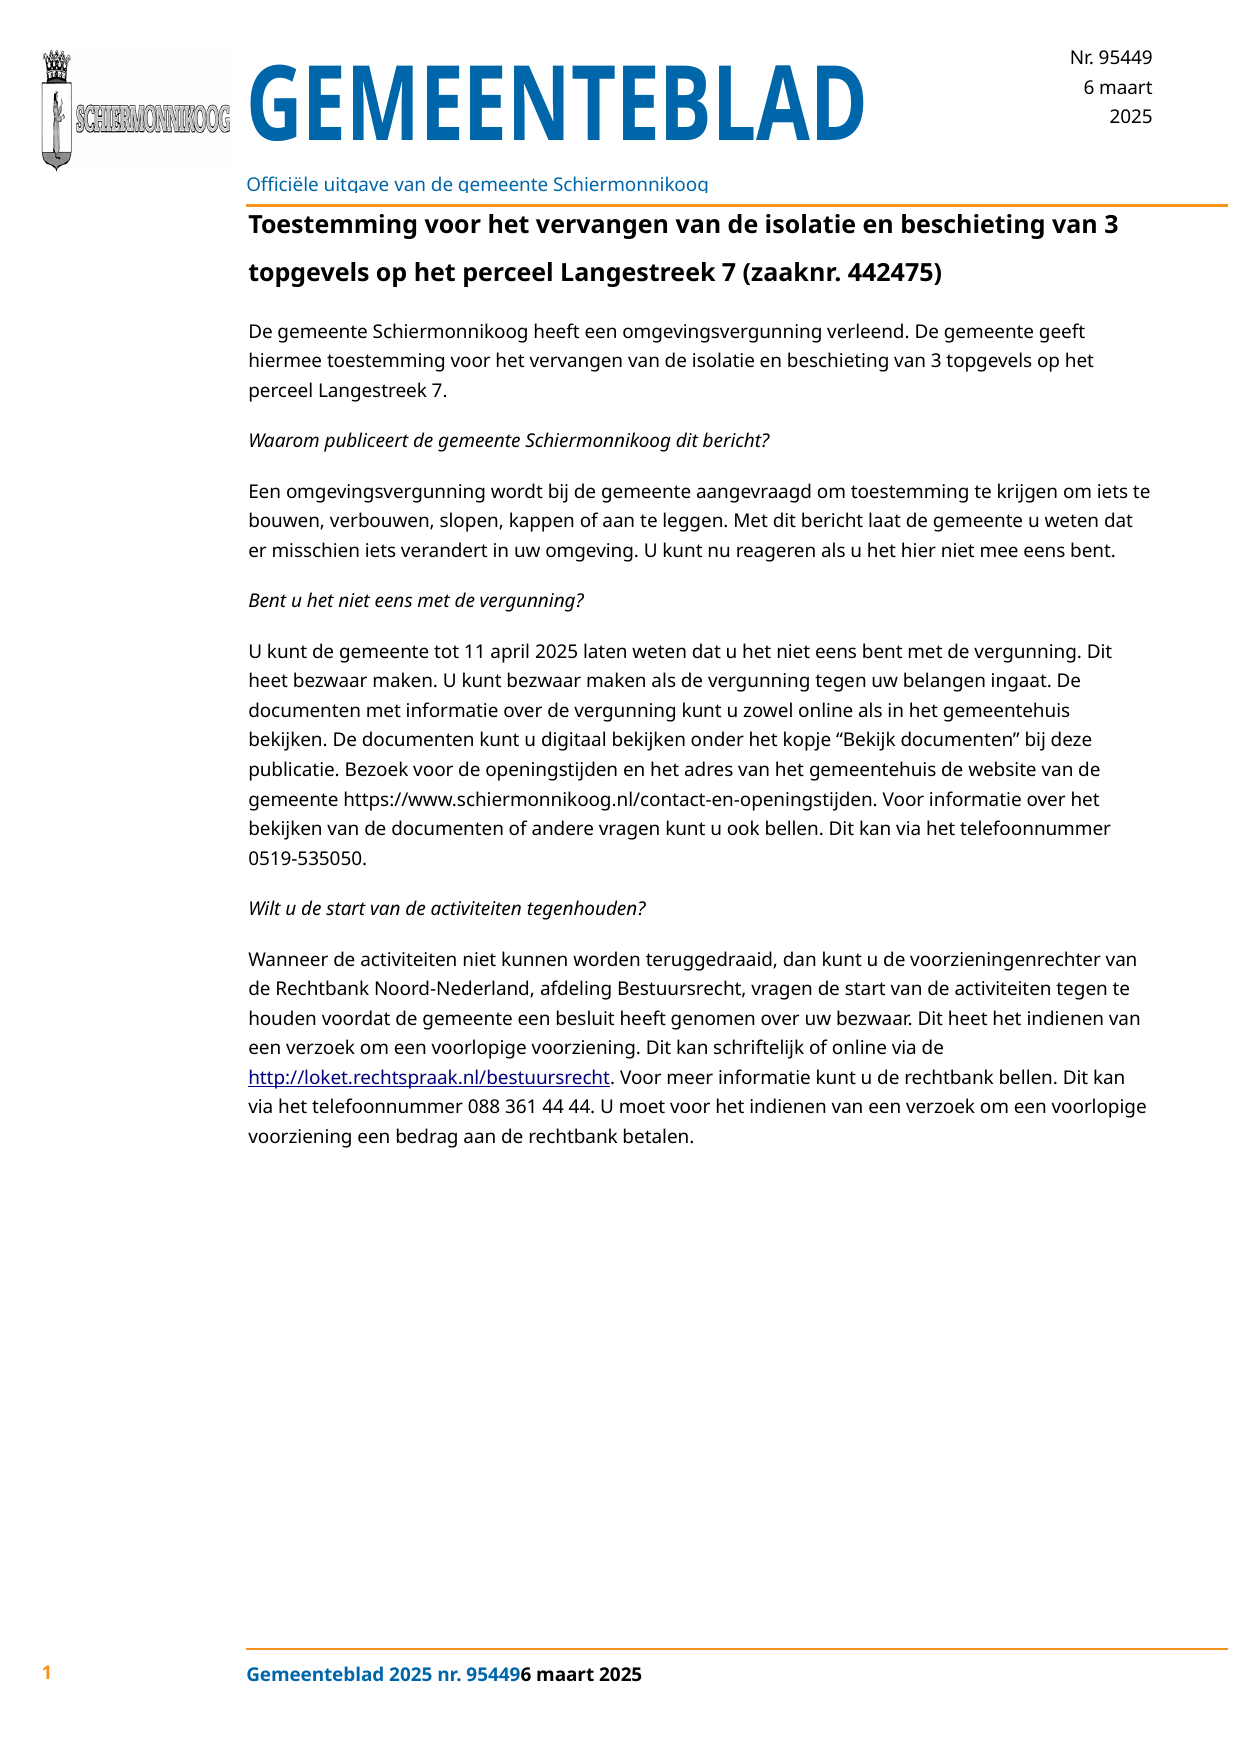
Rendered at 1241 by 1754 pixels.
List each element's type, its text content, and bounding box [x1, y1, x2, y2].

text Een omgevingsvergunning wordt bij de gemeente aangevraagd om toestemming te krijgen om iets te bouwen, verbouwen, slopen, kappen of aan te leggen. Met dit bericht laat de gemeente u weten dat er misschien iets verandert in uw omgeving. U kunt nu reageren als u het hier niet mee eens bent. [248, 478, 1152, 563]
text Wilt u de start van de activiteiten tegenhouden? [248, 895, 1152, 921]
text Bent u het niet eens met de vergunning? [248, 587, 1152, 613]
text U kunt de gemeente tot 11 april 2025 laten weten dat u het niet eens bent met de vergunning. Dit heet bezwaar maken. U kunt bezwaar maken als de vergunning tegen uw belangen ingaat. De documenten met informatie over de vergunning kunt u zowel online als in het gemeentehuis bekijken. De documenten kunt u digitaal bekijken onder het kopje “Bekijk documenten” bij deze publicatie. Bezoek voor de openingstijden en het adres van het gemeentehuis de website van de gemeente https://www.schiermonnikoog.nl/contact-en-openingstijden. Voor informatie over het bekijken van de documenten of andere vragen kunt u ook bellen. Dit kan via het telefoonnummer 0519-535050. [248, 638, 1152, 871]
text Wanneer de activiteiten niet kunnen worden teruggedraaid, dan kunt u de voorzieningenrechter van de Rechtbank Noord-Nederland, afdeling Bestuursrecht, vragen de start van de activiteiten tegen te houden voordat de gemeente een besluit heeft genomen over uw bezwaar. Dit heet het indienen van een verzoek om een voorlopige voorziening. Dit kan schriftelijk of online via de http://loket.rechtspraak.nl/bestuursrecht. Voor meer informatie kunt u de rechtbank bellen. Dit kan via het telefoonnummer 088 361 44 44. U moet voor het indienen van een verzoek om een voorlopige voorziening een bedrag aan de rechtbank betalen. [248, 946, 1152, 1149]
text Toestemming voor het vervangen van de isolatie en beschieting van 3 topgevels op het perceel Langestreek 7 (zaaknr. 442475) [248, 207, 1152, 288]
picture [41, 47, 231, 172]
text Waarom publiceert de gemeente Schiermonnikoog dit bericht? [248, 427, 1152, 453]
text De gemeente Schiermonnikoog heeft een omgevingsvergunning verleend. De gemeente geeft hiermee toestemming voor het vervangen van de isolatie en beschieting van 3 topgevels op het perceel Langestreek 7. [248, 318, 1152, 403]
